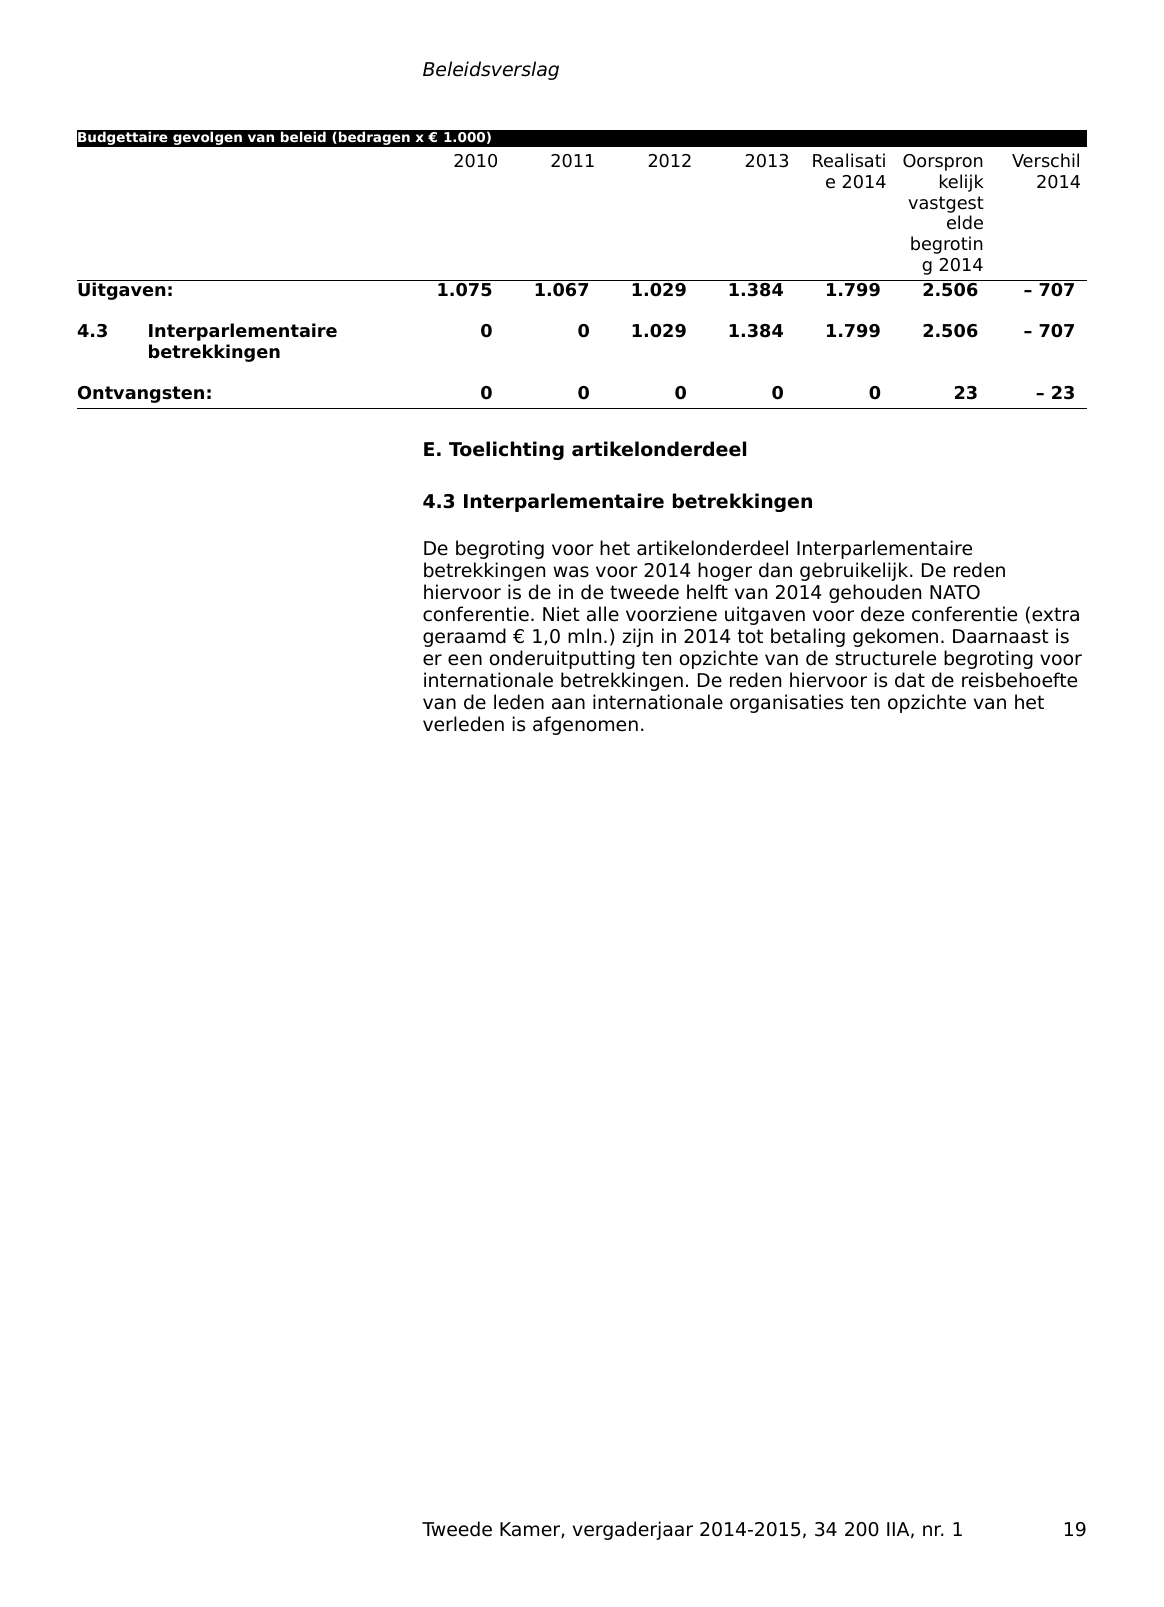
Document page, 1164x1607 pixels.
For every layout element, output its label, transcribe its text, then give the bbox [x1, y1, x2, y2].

table_cell 0 [504, 321, 601, 362]
table_cell [141, 300, 407, 321]
subtitle E. Toelichting artikelonderdeel [422, 439, 1087, 461]
table_cell 1.029 [601, 281, 698, 300]
table_cell Realisatie 2014 [795, 147, 892, 280]
table_header Budgettaire gevolgen van beleid (bedragen x € 1.000) [77, 130, 1087, 146]
table_cell 2.506 [892, 321, 989, 362]
table_cell 1.067 [504, 281, 601, 300]
table_cell – 707 [990, 321, 1087, 362]
table_cell [407, 362, 504, 383]
table_cell [990, 300, 1087, 321]
table_cell 1.029 [601, 321, 698, 362]
table_cell 0 [698, 383, 795, 408]
table_cell 2010 [407, 147, 504, 280]
table_cell 23 [892, 383, 989, 408]
table_cell 1.384 [698, 321, 795, 362]
table_cell 2013 [698, 147, 795, 280]
table_cell [698, 362, 795, 383]
table_cell – 23 [990, 383, 1087, 408]
table_cell 1.075 [407, 281, 504, 300]
table_cell 2.506 [892, 281, 989, 300]
table_cell [77, 147, 141, 280]
table_cell 2012 [601, 147, 698, 280]
table_cell [141, 362, 407, 383]
table_cell 0 [795, 383, 892, 408]
table_cell [795, 362, 892, 383]
table_cell [504, 362, 601, 383]
subtitle 4.3 Interparlementaire betrekkingen [422, 491, 1087, 513]
table_cell [601, 300, 698, 321]
table_cell 0 [407, 321, 504, 362]
table_cell [892, 300, 989, 321]
table_cell [698, 300, 795, 321]
table_cell [504, 300, 601, 321]
table_cell [795, 300, 892, 321]
table_cell 1.799 [795, 321, 892, 362]
table_cell 2011 [504, 147, 601, 280]
table_cell [601, 362, 698, 383]
table_cell Uitgaven: [77, 281, 407, 300]
table_cell [77, 362, 141, 383]
table_cell [892, 362, 989, 383]
table_cell Oorspronkelijk vastgestelde begroting 2014 [892, 147, 989, 280]
table_cell 1.384 [698, 281, 795, 300]
table_cell 1.799 [795, 281, 892, 300]
table_cell 4.3 [77, 321, 141, 362]
table_cell Interparlementaire betrekkingen [141, 321, 407, 362]
table_cell [77, 300, 141, 321]
table_cell [407, 300, 504, 321]
table_cell – 707 [990, 281, 1087, 300]
table_cell 0 [504, 383, 601, 408]
text De begroting voor het artikelonderdeel Interparlementaire betrekkingen was voor 2014 hoger dan gebruikelijk. De reden hiervoor is de in de tweede helft van 2014 gehouden NATO conferentie. Niet alle voorziene uitgaven voor deze conferentie (extra geraamd € 1,0 mln.) zijn in 2014 tot betaling gekomen. Daarnaast is er een onderuitputting ten opzichte van de structurele begroting voor internationale betrekkingen. De reden hiervoor is dat de reisbehoefte van de leden aan internationale organisaties ten opzichte van het verleden is afgenomen. [422, 538, 1087, 736]
table_cell Verschil 2014 [990, 147, 1087, 280]
table_cell Ontvangsten: [77, 383, 407, 408]
table_cell 0 [407, 383, 504, 408]
table_cell 0 [601, 383, 698, 408]
table_cell [990, 362, 1087, 383]
table_cell [141, 147, 407, 280]
